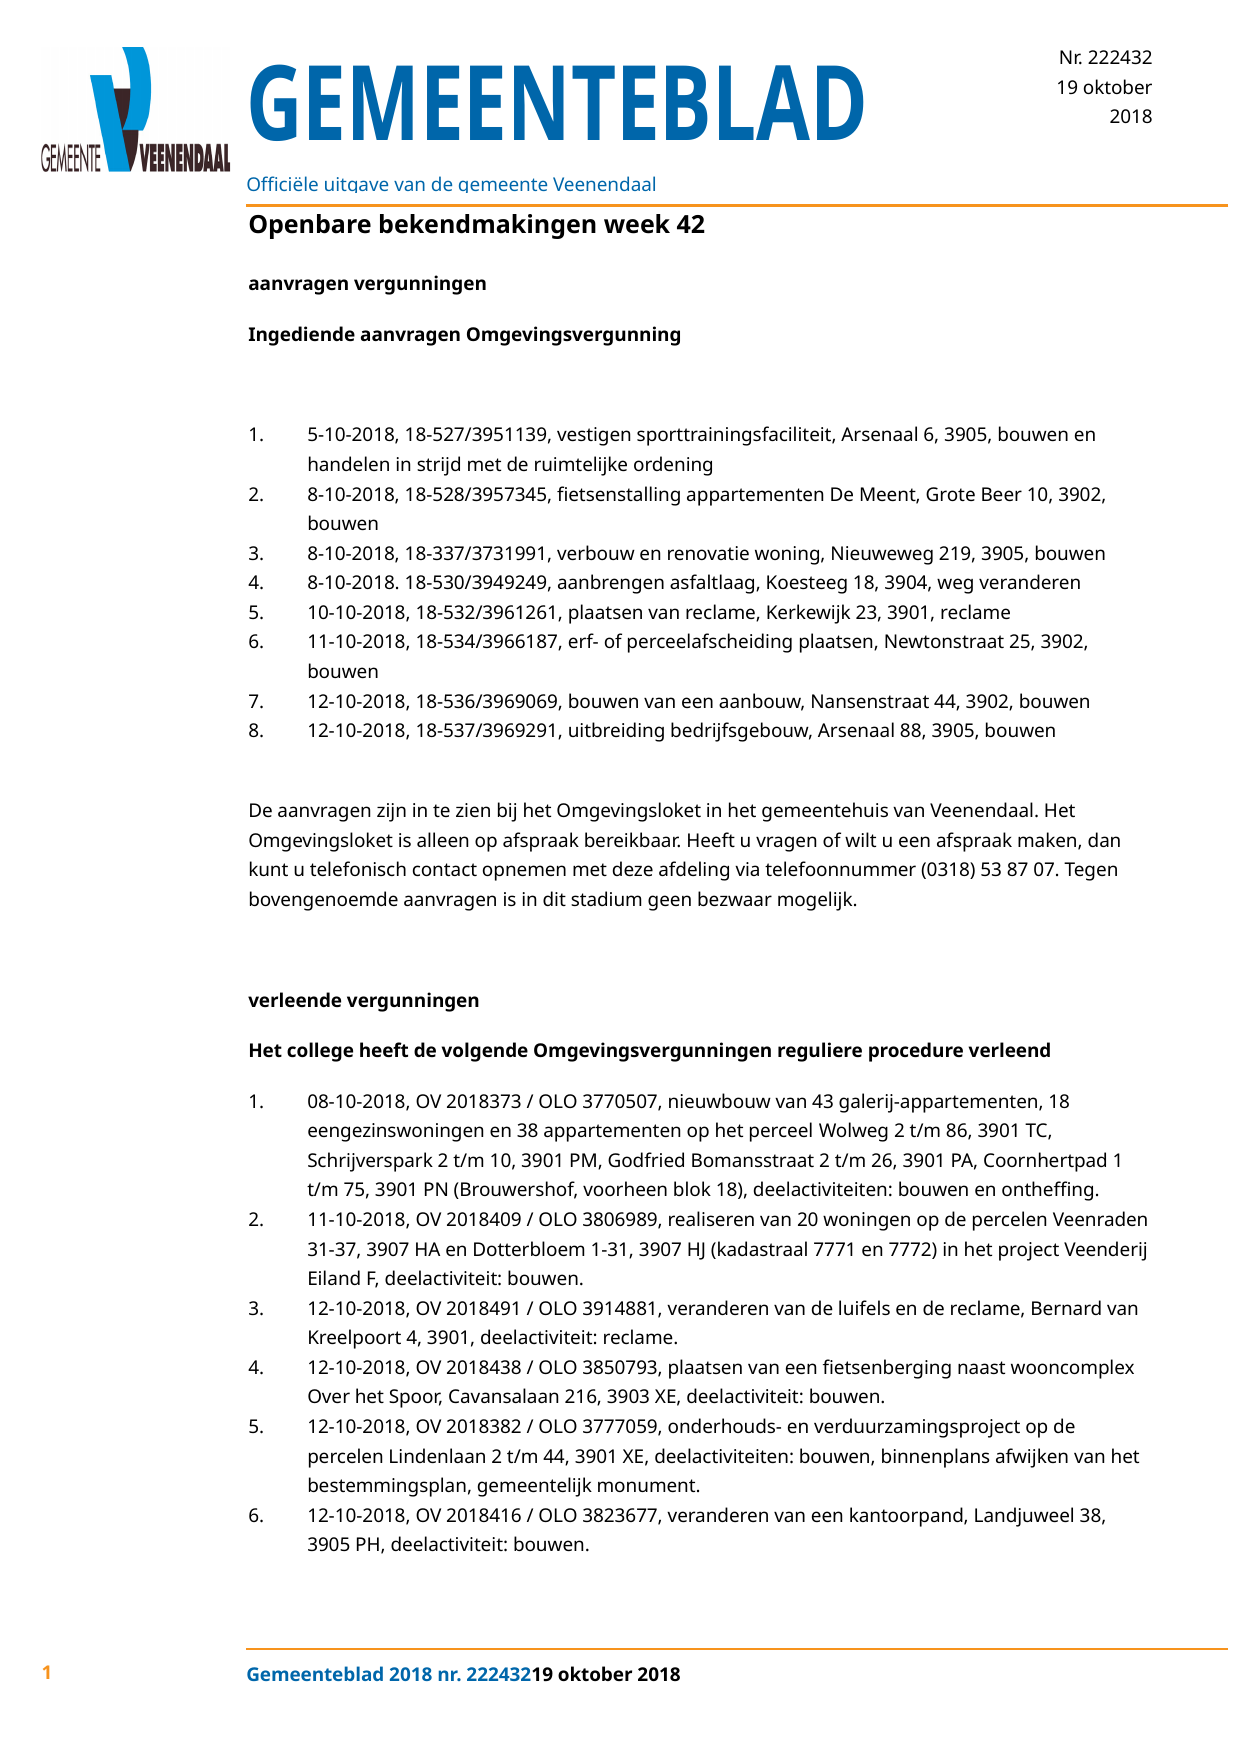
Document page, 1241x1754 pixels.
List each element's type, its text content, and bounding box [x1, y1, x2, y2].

list 10-10-2018, 18-532/3961261, plaatsen van reclame, Kerkewijk 23, 3901, reclame [248, 599, 1152, 625]
list 12-10-2018, 18-537/3969291, uitbreiding bedrijfsgebouw, Arsenaal 88, 3905, bouwen [248, 717, 1152, 743]
list 8-10-2018, 18-337/3731991, verbouw en renovatie woning, Nieuweweg 219, 3905, bouwen [248, 540, 1152, 566]
list 8-10-2018, 18-528/3957345, fietsenstalling appartementen De Meent, Grote Beer 10, 3902, bouwen [248, 481, 1152, 536]
picture [123, 47, 231, 172]
list 11-10-2018, OV 2018409 / OLO 3806989, realiseren van 20 woningen op de percelen Veenraden 31-37, 3907 HA en Dotterbloem 1-31, 3907 HJ (kadastraal 7771 en 7772) in het project Veenderij Eiland F, deelactiviteit: bouwen. [248, 1206, 1152, 1291]
list 12-10-2018, 18-536/3969069, bouwen van een aanbouw, Nansenstraat 44, 3902, bouwen [248, 688, 1152, 713]
picture [41, 47, 130, 172]
list 11-10-2018, 18-534/3966187, erf- of perceelafscheiding plaatsen, Newtonstraat 25, 3902, bouwen [248, 629, 1152, 684]
list 12-10-2018, OV 2018416 / OLO 3823677, veranderen van een kantoorpand, Landjuweel 38, 3905 PH, deelactiviteit: bouwen. [248, 1502, 1152, 1557]
list 12-10-2018, OV 2018491 / OLO 3914881, veranderen van de luifels en de reclame, Bernard van Kreelpoort 4, 3901, deelactiviteit: reclame. [248, 1295, 1152, 1350]
text Openbare bekendmakingen week 42 [248, 207, 1152, 241]
text Het college heeft de volgende Omgevingsvergunningen reguliere procedure verleend [248, 1037, 1152, 1063]
text Ingediende aanvragen Omgevingsvergunning [248, 321, 1152, 346]
text verleende vergunningen [248, 987, 1152, 1013]
list 5-10-2018, 18-527/3951139, vestigen sporttrainingsfaciliteit, Arsenaal 6, 3905, bouwen en handelen in strijd met de ruimtelijke ordening [248, 422, 1152, 477]
list 08-10-2018, OV 2018373 / OLO 3770507, nieuwbouw van 43 galerij-appartementen, 18 eengezinswoningen en 38 appartementen op het perceel Wolweg 2 t/m 86, 3901 TC, Schrijverspark 2 t/m 10, 3901 PM, Godfried Bomansstraat 2 t/m 26, 3901 PA, Coornhertpad 1 t/m 75, 3901 PN (Brouwershof, voorheen blok 18), deelactiviteiten: bouwen en ontheffing. [248, 1088, 1152, 1202]
list 12-10-2018, OV 2018438 / OLO 3850793, plaatsen van een fietsenberging naast wooncomplex Over het Spoor, Cavansalaan 216, 3903 XE, deelactiviteit: bouwen. [248, 1354, 1152, 1409]
list 8-10-2018. 18-530/3949249, aanbrengen asfaltlaag, Koesteeg 18, 3904, weg veranderen [248, 569, 1152, 595]
list 12-10-2018, OV 2018382 / OLO 3777059, onderhouds- en verduurzamingsproject op de percelen Lindenlaan 2 t/m 44, 3901 XE, deelactiviteiten: bouwen, binnenplans afwijken van het bestemmingsplan, gemeentelijk monument. [248, 1413, 1152, 1498]
text aanvragen vergunningen [248, 270, 1152, 296]
text De aanvragen zijn in te zien bij het Omgevingsloket in het gemeentehuis van Veenendaal. Het Omgevingsloket is alleen op afspraak bereikbaar. Heeft u vragen of wilt u een afspraak maken, dan kunt u telefonisch contact opnemen met deze afdeling via telefoonnummer (0318) 53 87 07. Tegen bovengenoemde aanvragen is in dit stadium geen bezwaar mogelijk. [248, 797, 1152, 912]
